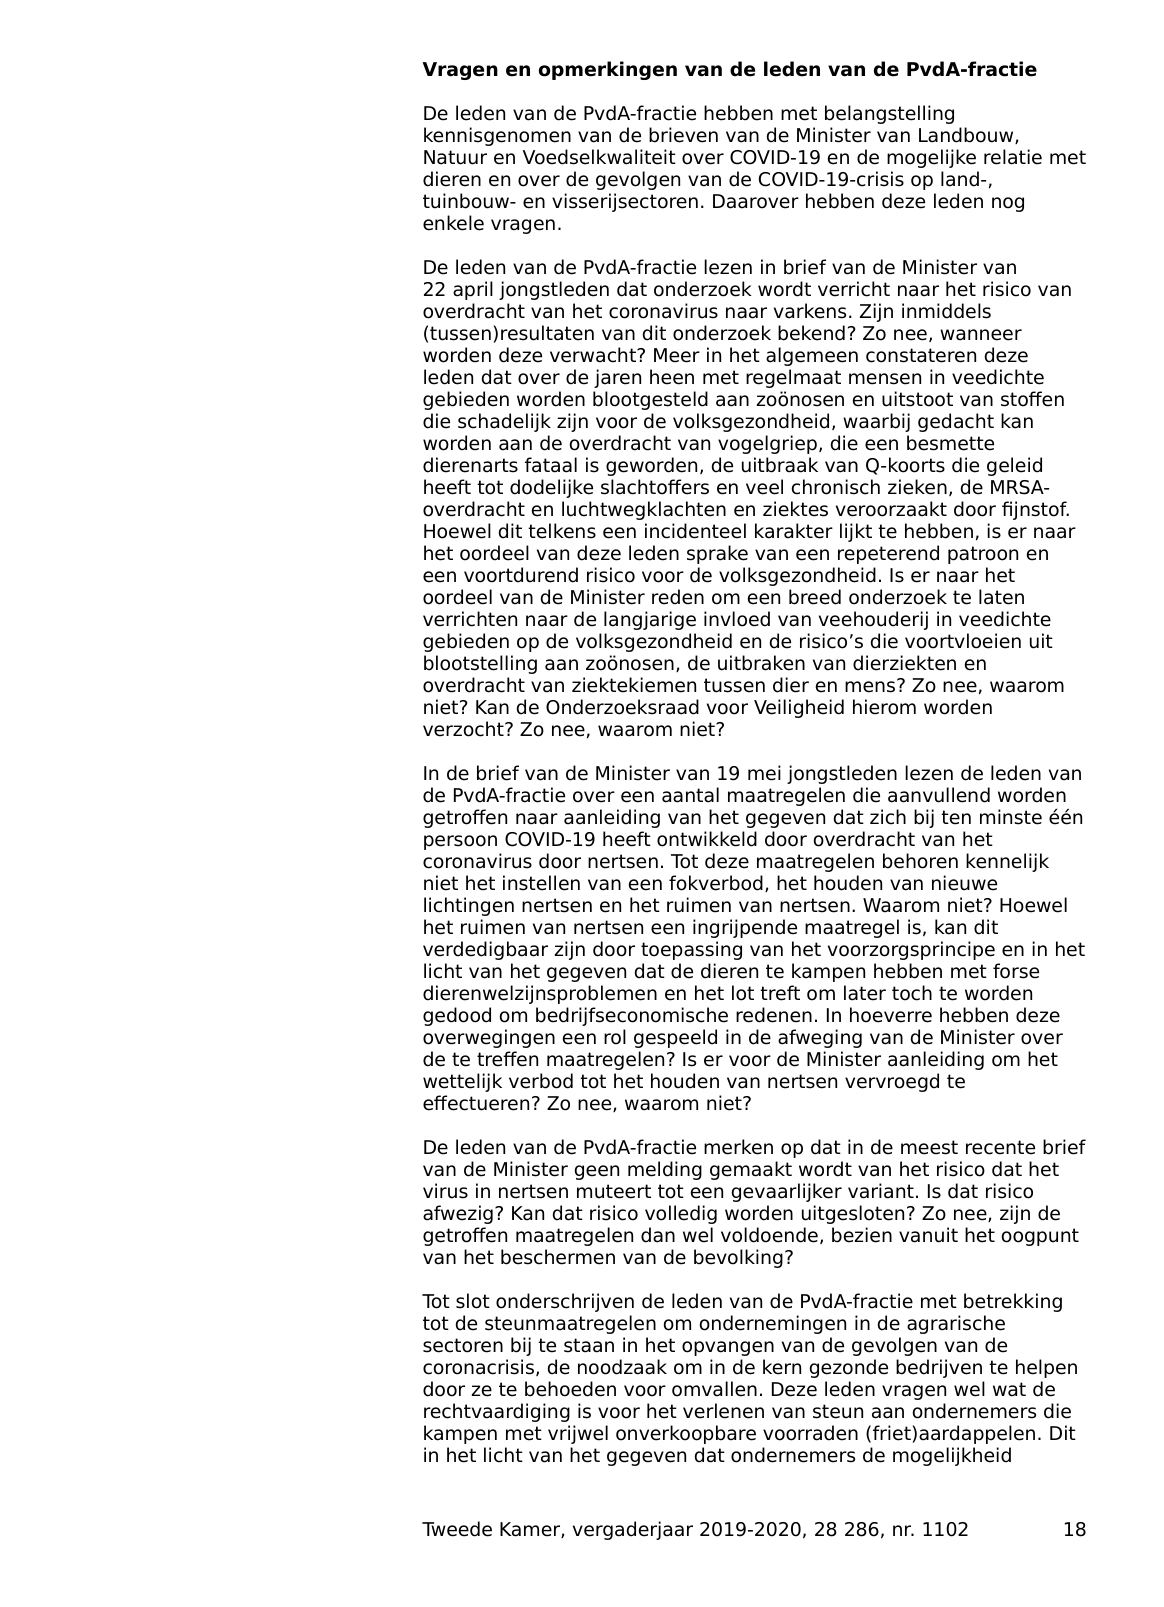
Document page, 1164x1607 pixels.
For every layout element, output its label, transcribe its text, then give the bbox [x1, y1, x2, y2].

text De leden van de PvdA-fractie hebben met belangstelling kennisgenomen van de brieven van de Minister van Landbouw, Natuur en Voedselkwaliteit over COVID-19 en de mogelijke relatie met dieren en over de gevolgen van de COVID-19-crisis op land-, tuinbouw- en visserijsectoren. Daarover hebben deze leden nog enkele vragen. [422, 103, 1087, 235]
text In de brief van de Minister van 19 mei jongstleden lezen de leden van de PvdA-fractie over een aantal maatregelen die aanvullend worden getroffen naar aanleiding van het gegeven dat zich bij ten minste één persoon COVID-19 heeft ontwikkeld door overdracht van het coronavirus door nertsen. Tot deze maatregelen behoren kennelijk niet het instellen van een fokverbod, het houden van nieuwe lichtingen nertsen en het ruimen van nertsen. Waarom niet? Hoewel het ruimen van nertsen een ingrijpende maatregel is, kan dit verdedigbaar zijn door toepassing van het voorzorgsprincipe en in het licht van het gegeven dat de dieren te kampen hebben met forse dierenwelzijnsproblemen en het lot treft om later toch te worden gedood om bedrijfseconomische redenen. In hoeverre hebben deze overwegingen een rol gespeeld in de afweging van de Minister over de te treffen maatregelen? Is er voor de Minister aanleiding om het wettelijk verbod tot het houden van nertsen vervroegd te effectueren? Zo nee, waarom niet? [422, 763, 1087, 1115]
subtitle Vragen en opmerkingen van de leden van de PvdA-fractie [422, 59, 1087, 81]
text De leden van de PvdA-fractie merken op dat in de meest recente brief van de Minister geen melding gemaakt wordt van het risico dat het virus in nertsen muteert tot een gevaarlijker variant. Is dat risico afwezig? Kan dat risico volledig worden uitgesloten? Zo nee, zijn de getroffen maatregelen dan wel voldoende, bezien vanuit het oogpunt van het beschermen van de bevolking? [422, 1137, 1087, 1269]
text Tot slot onderschrijven de leden van de PvdA-fractie met betrekking tot de steunmaatregelen om ondernemingen in de agrarische sectoren bij te staan in het opvangen van de gevolgen van de coronacrisis, de noodzaak om in de kern gezonde bedrijven te helpen door ze te behoeden voor omvallen. Deze leden vragen wel wat de rechtvaardiging is voor het verlenen van steun aan ondernemers die kampen met vrijwel onverkoopbare voorraden (friet)aardappelen. Dit in het licht van het gegeven dat ondernemers de mogelijkheid [422, 1291, 1087, 1467]
text De leden van de PvdA-fractie lezen in brief van de Minister van 22 april jongstleden dat onderzoek wordt verricht naar het risico van overdracht van het coronavirus naar varkens. Zijn inmiddels (tussen)resultaten van dit onderzoek bekend? Zo nee, wanneer worden deze verwacht? Meer in het algemeen constateren deze leden dat over de jaren heen met regelmaat mensen in veedichte gebieden worden blootgesteld aan zoönosen en uitstoot van stoffen die schadelijk zijn voor de volksgezondheid, waarbij gedacht kan worden aan de overdracht van vogelgriep, die een besmette dierenarts fataal is geworden, de uitbraak van Q-koorts die geleid heeft tot dodelijke slachtoffers en veel chronisch zieken, de MRSA-overdracht en luchtwegklachten en ziektes veroorzaakt door fijnstof. Hoewel dit telkens een incidenteel karakter lijkt te hebben, is er naar het oordeel van deze leden sprake van een repeterend patroon en een voortdurend risico voor de volksgezondheid. Is er naar het oordeel van de Minister reden om een breed onderzoek te laten verrichten naar de langjarige invloed van veehouderij in veedichte gebieden op de volksgezondheid en de risico’s die voortvloeien uit blootstelling aan zoönosen, de uitbraken van dierziekten en overdracht van ziektekiemen tussen dier en mens? Zo nee, waarom niet? Kan de Onderzoeksraad voor Veiligheid hierom worden verzocht? Zo nee, waarom niet? [422, 257, 1087, 741]
